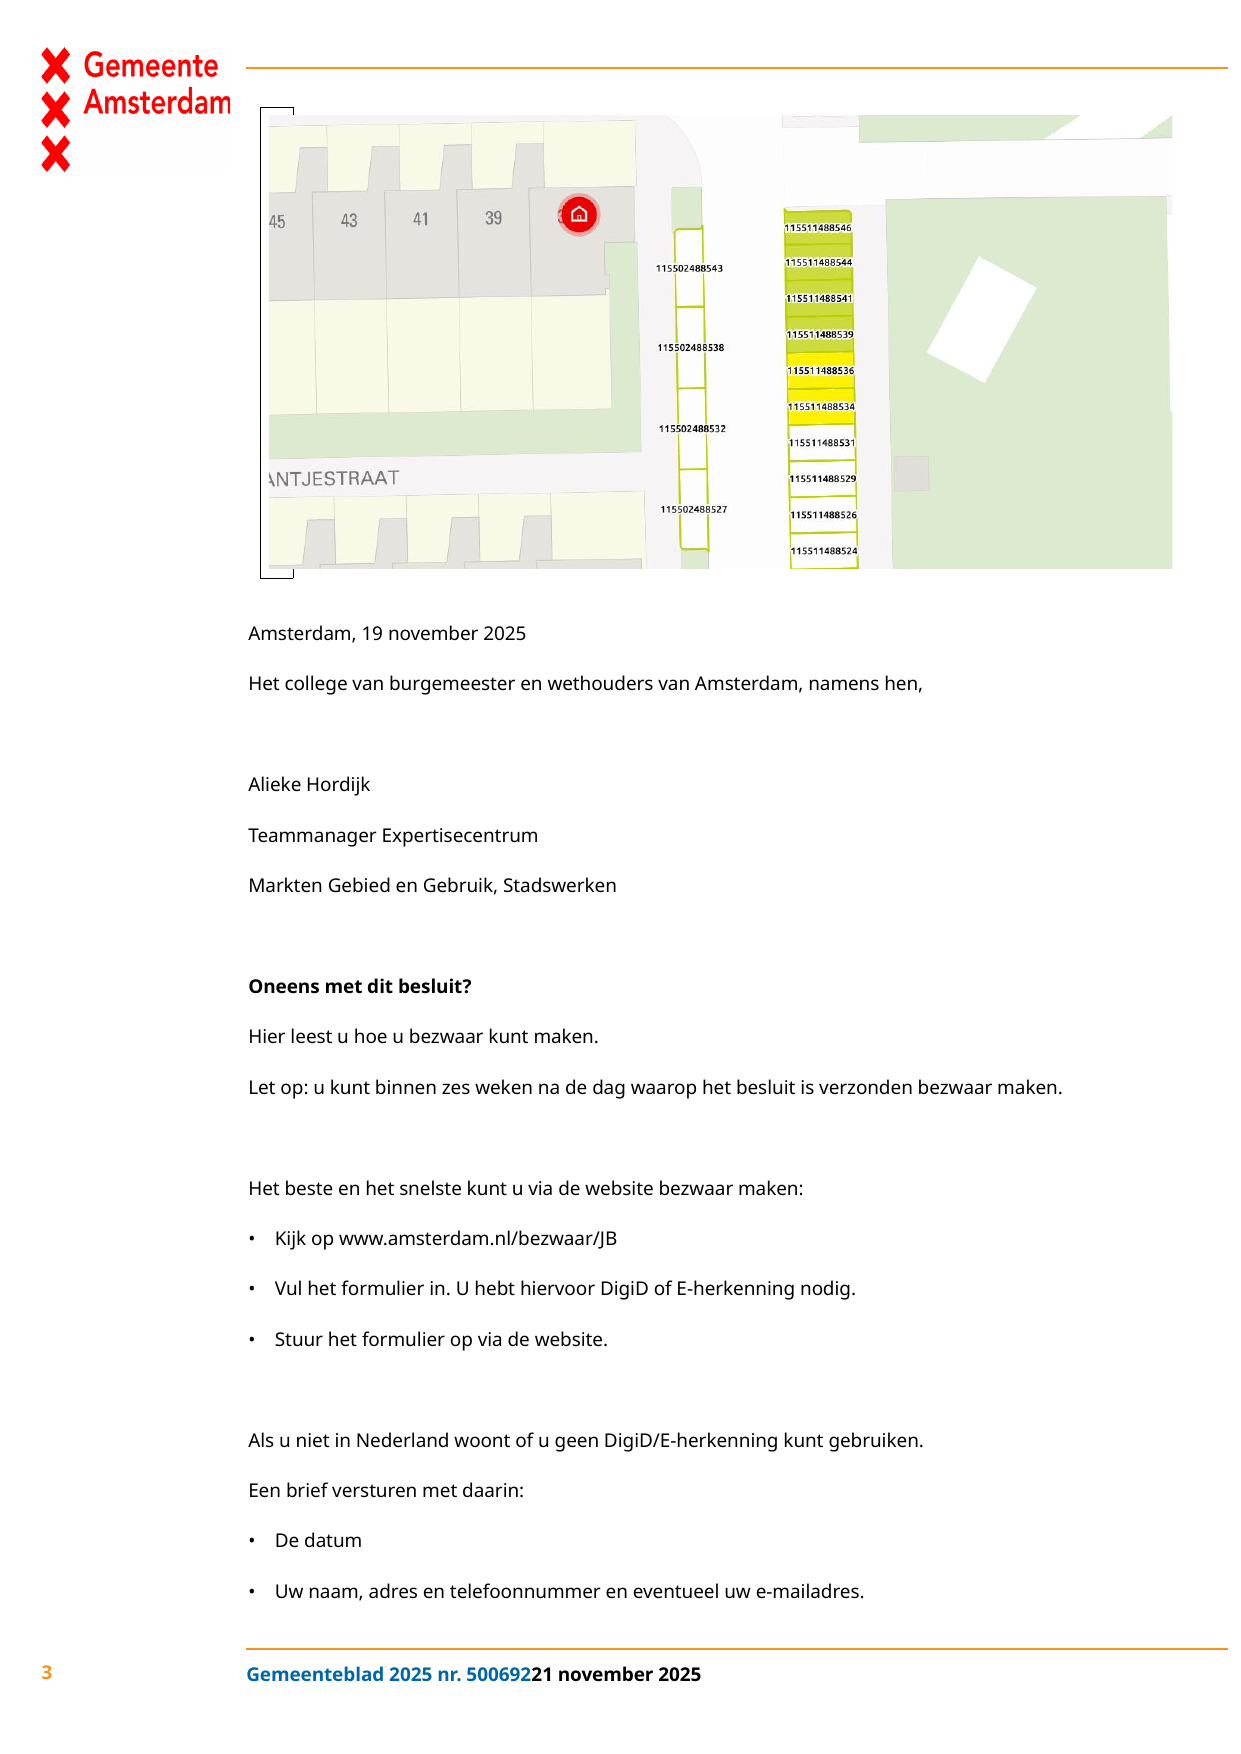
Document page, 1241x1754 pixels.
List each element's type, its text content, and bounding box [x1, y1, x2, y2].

text Oneens met dit besluit? [248, 973, 1152, 999]
text • Vul het formulier in. U hebt hiervoor DigiD of E-herkenning nodig. [248, 1276, 1152, 1301]
picture [268, 115, 1173, 569]
text Teammanager Expertisecentrum [248, 822, 1152, 848]
text Het college van burgemeester en wethouders van Amsterdam, namens hen, [248, 671, 1152, 696]
text • De datum [248, 1528, 1152, 1553]
text • Stuur het formulier op via de website. [248, 1326, 1152, 1352]
text Markten Gebied en Gebruik, Stadswerken [248, 872, 1152, 898]
text Let op: u kunt binnen zes weken na de dag waarop het besluit is verzonden bezwaar maken. [248, 1074, 1152, 1100]
text Een brief versturen met daarin: [248, 1477, 1152, 1503]
text • Kijk op www.amsterdam.nl/bezwaar/JB [248, 1225, 1152, 1251]
text Alieke Hordijk [248, 771, 1152, 797]
text • Uw naam, adres en telefoonnummer en eventueel uw e-mailadres. [248, 1578, 1152, 1604]
picture [41, 47, 231, 172]
text Als u niet in Nederland woont of u geen DigiD/E-herkenning kunt gebruiken. [248, 1427, 1152, 1453]
text Het beste en het snelste kunt u via de website bezwaar maken: [248, 1175, 1152, 1201]
text Amsterdam, 19 november 2025 [248, 620, 1152, 646]
text Hier leest u hoe u bezwaar kunt maken. [248, 1023, 1152, 1049]
